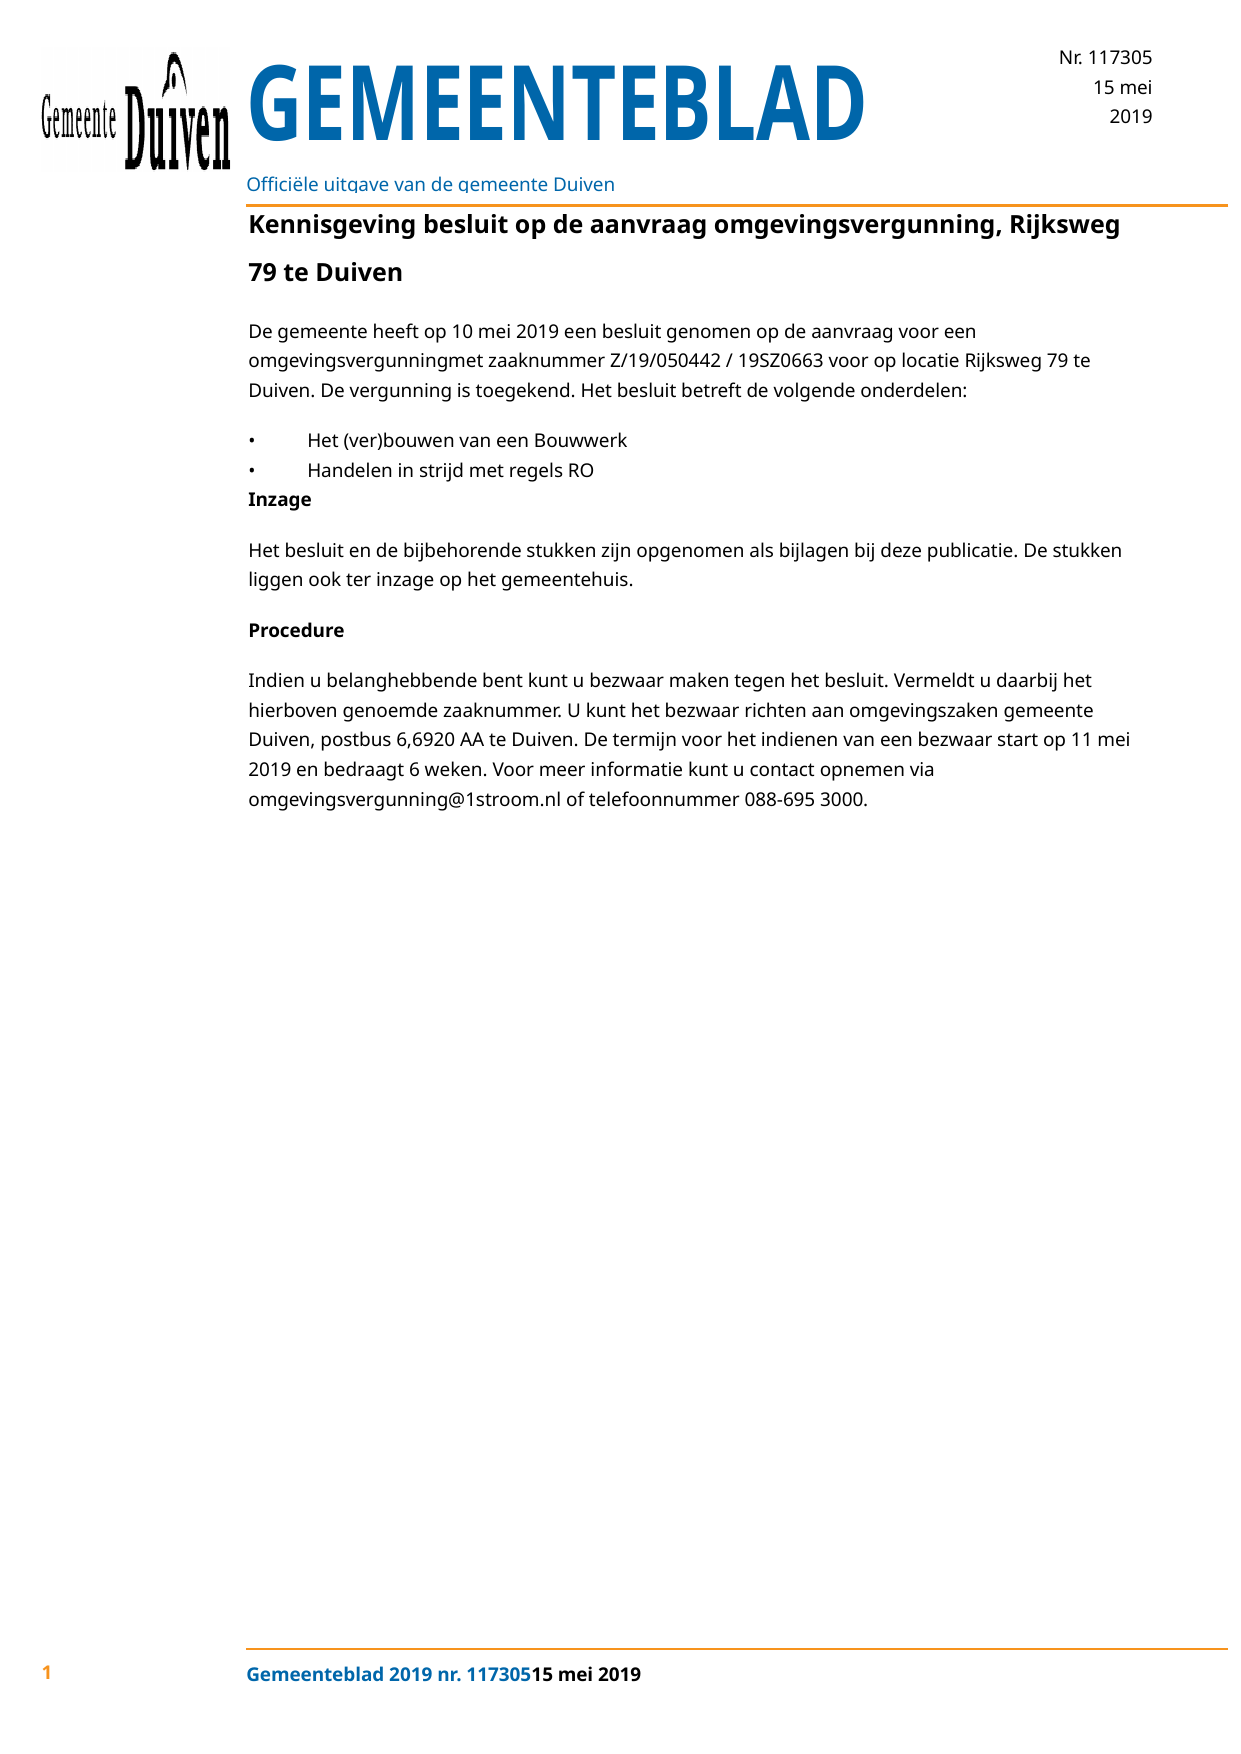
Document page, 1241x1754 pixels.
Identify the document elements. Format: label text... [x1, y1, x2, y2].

text Kennisgeving besluit op de aanvraag omgevingsvergunning, Rijksweg 79 te Duiven [248, 207, 1152, 288]
text Procedure [248, 617, 1152, 643]
text Inzage [248, 487, 1152, 512]
text De gemeente heeft op 10 mei 2019 een besluit genomen op de aanvraag voor een omgevingsvergunningmet zaaknummer Z/19/050442 / 19SZ0663 voor op locatie Rijksweg 79 te Duiven. De vergunning is toegekend. Het besluit betreft de volgende onderdelen: [248, 318, 1152, 403]
text Indien u belanghebbende bent kunt u bezwaar maken tegen het besluit. Vermeldt u daarbij het hierboven genoemde zaaknummer. U kunt het bezwaar richten aan omgevingszaken gemeente Duiven, postbus 6,6920 AA te Duiven. De termijn voor het indienen van een bezwaar start op 11 mei 2019 en bedraagt 6 weken. Voor meer informatie kunt u contact opnemen via omgevingsvergunning@1stroom.nl of telefoonnummer 088-695 3000. [248, 667, 1152, 812]
list Het (ver)bouwen van een Bouwwerk [248, 427, 1152, 453]
list Handelen in strijd met regels RO [248, 457, 1152, 483]
text Het besluit en de bijbehorende stukken zijn opgenomen als bijlagen bij deze publicatie. De stukken liggen ook ter inzage op het gemeentehuis. [248, 537, 1152, 592]
picture [41, 47, 231, 172]
